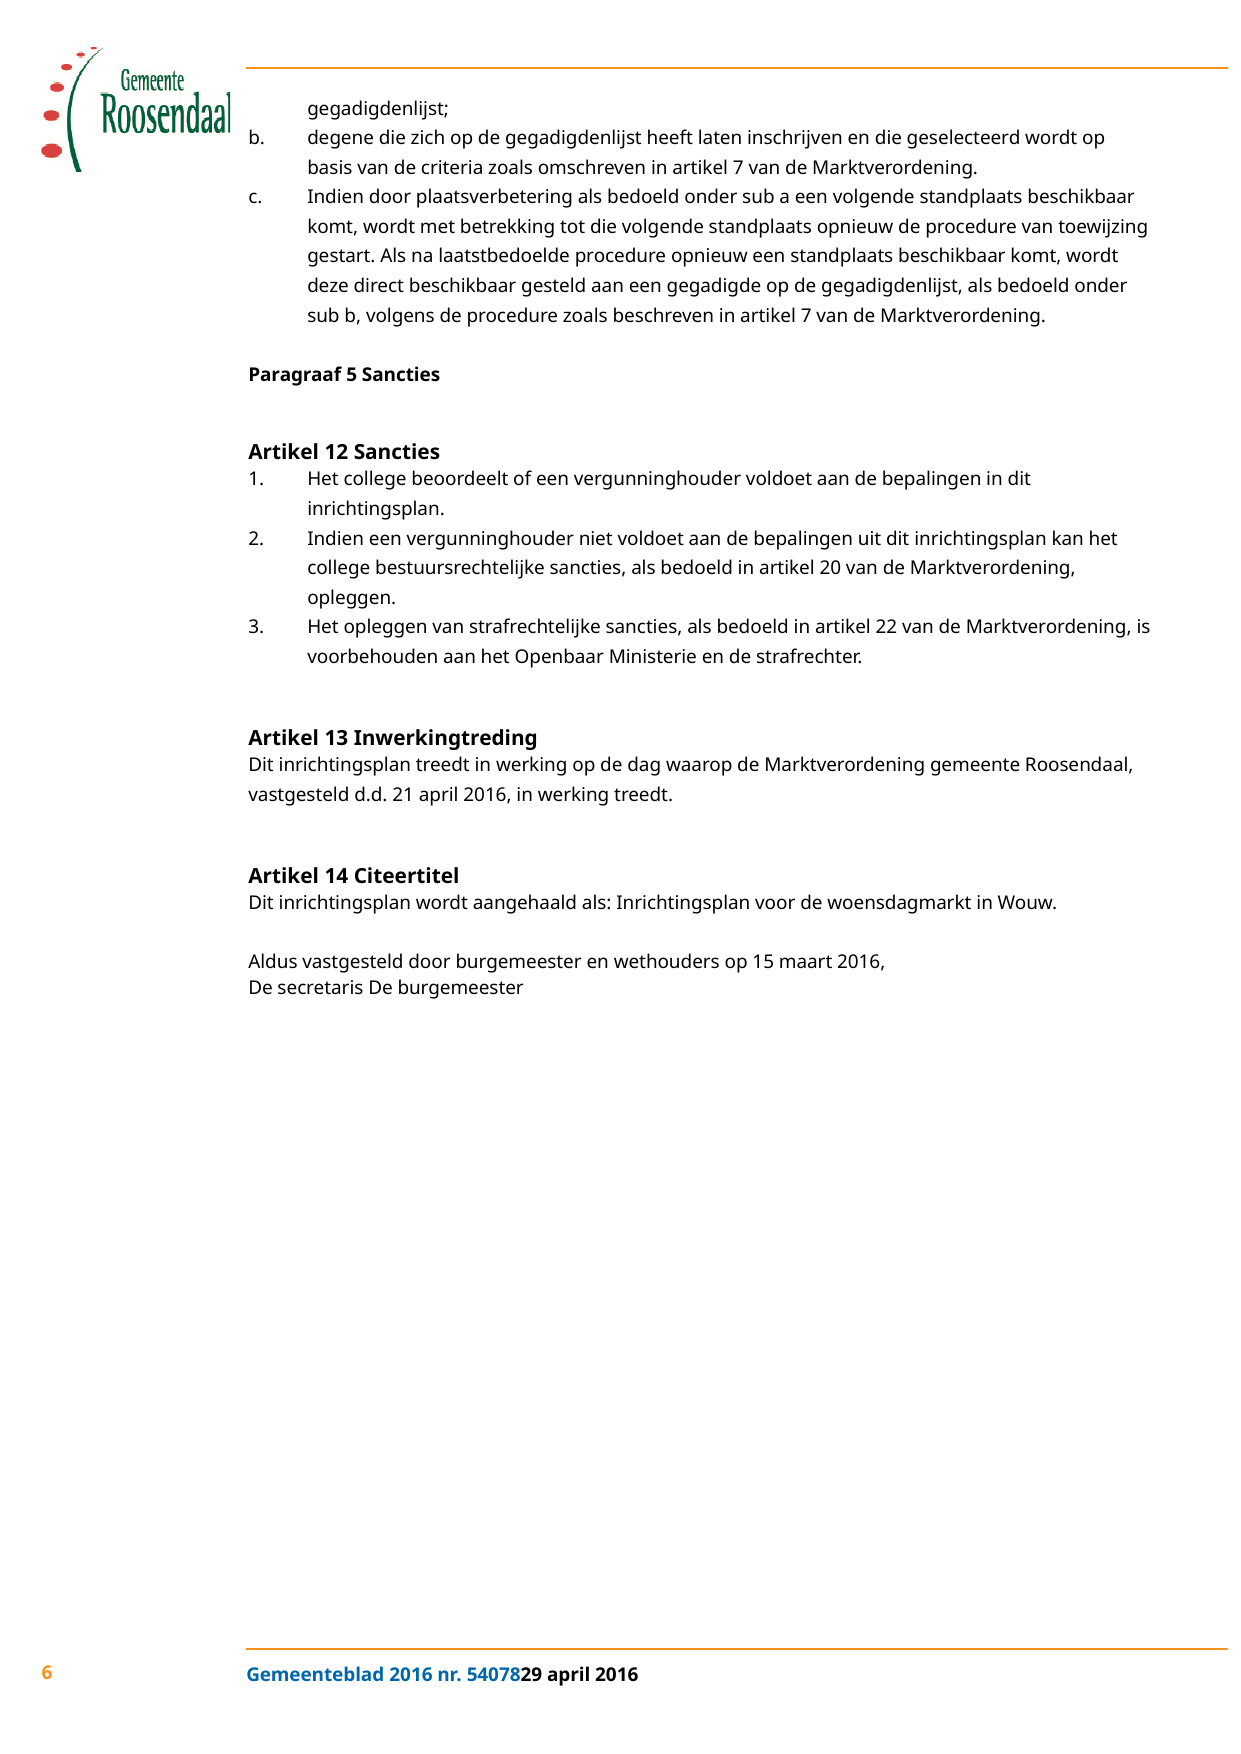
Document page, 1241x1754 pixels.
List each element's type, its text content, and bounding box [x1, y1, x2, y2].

text De secretaris De burgemeester [248, 974, 1152, 1000]
text Artikel 14 Citeertitel [248, 861, 1152, 889]
list Indien een vergunninghouder niet voldoet aan de bepalingen uit dit inrichtingsplan kan het college bestuursrechtelijke sancties, als bedoeld in artikel 20 van de Marktverordening, opleggen. [248, 525, 1152, 610]
picture [41, 47, 231, 172]
text Dit inrichtingsplan wordt aangehaald als: Inrichtingsplan voor de woensdagmarkt in Wouw. [248, 889, 1152, 915]
text Artikel 13 Inwerkingtreding [248, 723, 1152, 752]
text Dit inrichtingsplan treedt in werking op de dag waarop de Marktverordening gemeente Roosendaal, vastgesteld d.d. 21 april 2016, in werking treedt. [248, 752, 1152, 807]
list Het opleggen van strafrechtelijke sancties, als bedoeld in artikel 22 van de Marktverordening, is voorbehouden aan het Openbaar Ministerie en de strafrechter. [248, 613, 1152, 669]
list Indien door plaatsverbetering als bedoeld onder sub a een volgende standplaats beschikbaar komt, wordt met betrekking tot die volgende standplaats opnieuw de procedure van toewijzing gestart. Als na laatstbedoelde procedure opnieuw een standplaats beschikbaar komt, wordt deze direct beschikbaar gesteld aan een gegadigde op de gegadigdenlijst, als bedoeld onder sub b, volgens de procedure zoals beschreven in artikel 7 van de Marktverordening. [248, 183, 1152, 328]
list gegadigdenlijst; [248, 95, 1152, 121]
text Paragraaf 5 Sancties [248, 361, 1152, 387]
list Het college beoordeelt of een vergunninghouder voldoet aan de bepalingen in dit inrichtingsplan. [248, 466, 1152, 521]
text Artikel 12 Sancties [248, 437, 1152, 466]
list degene die zich op de gegadigdenlijst heeft laten inschrijven en die geselecteerd wordt op basis van de criteria zoals omschreven in artikel 7 van de Marktverordening. [248, 124, 1152, 180]
text Aldus vastgesteld door burgemeester en wethouders op 15 maart 2016, [248, 949, 1152, 974]
